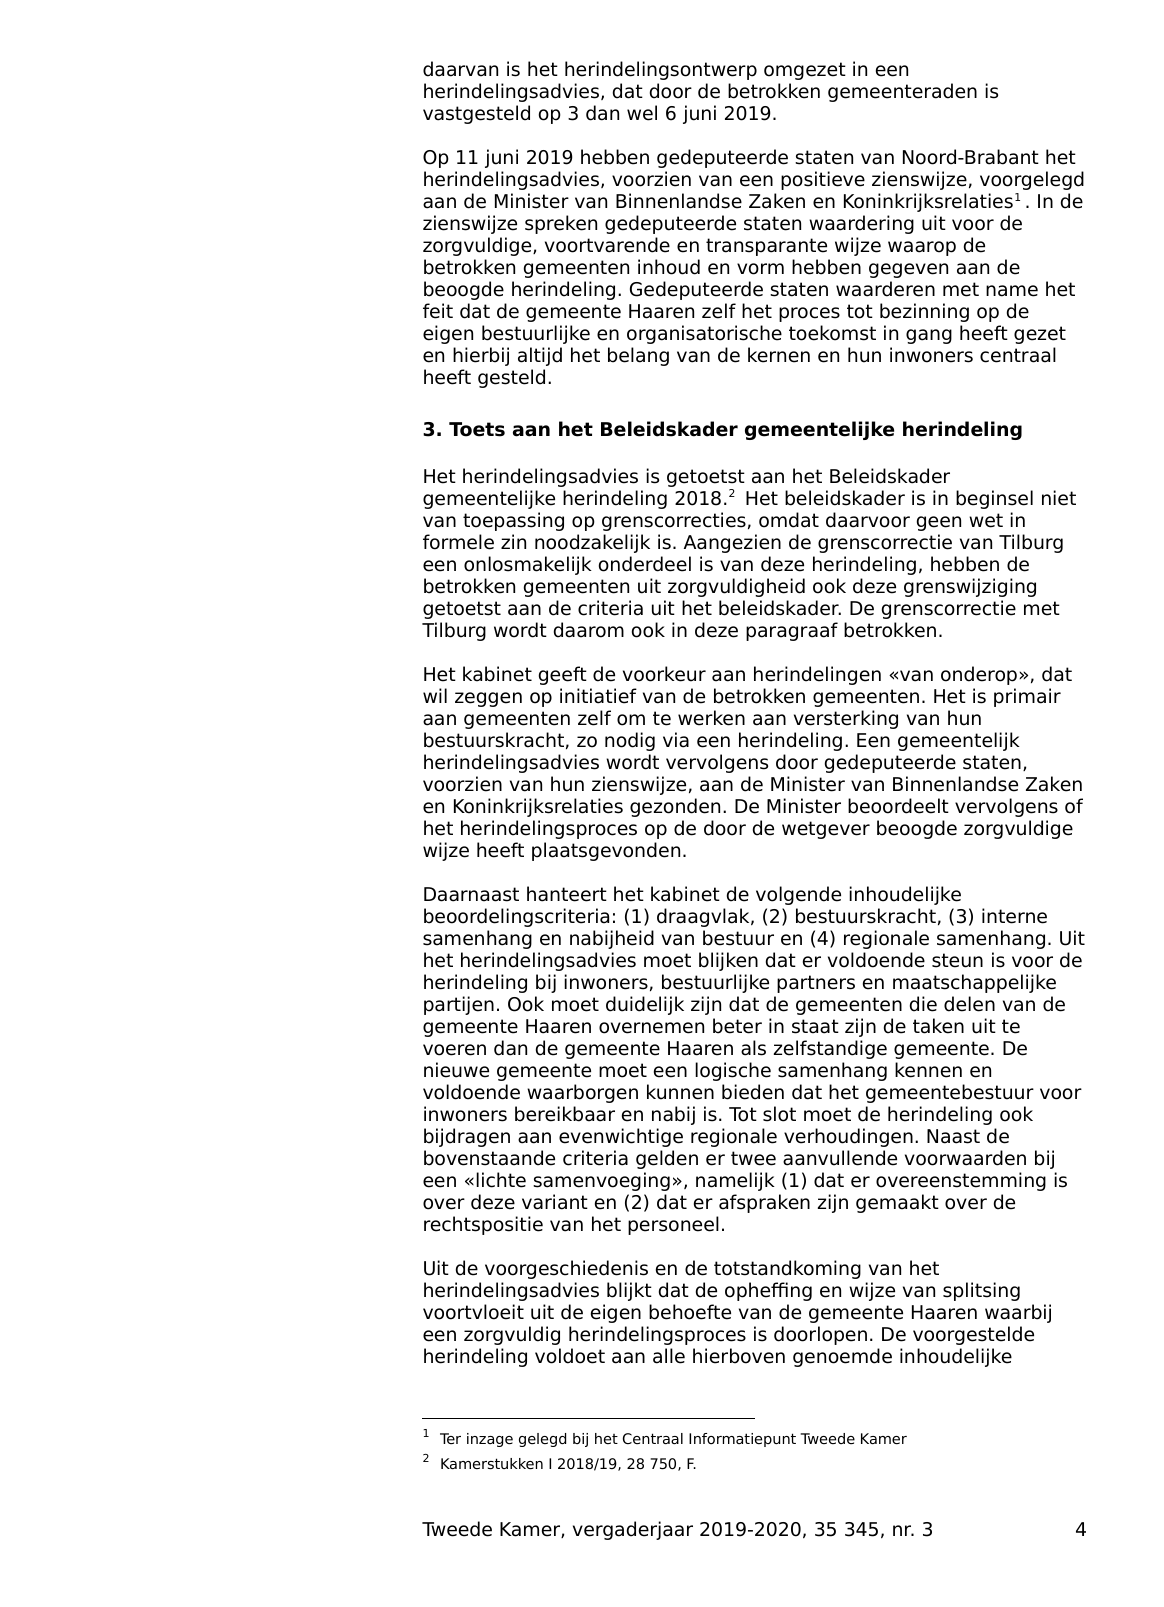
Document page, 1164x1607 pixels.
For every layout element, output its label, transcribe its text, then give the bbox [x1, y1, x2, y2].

text Het kabinet geeft de voorkeur aan herindelingen «van onderop», dat wil zeggen op initiatief van de betrokken gemeenten. Het is primair aan gemeenten zelf om te werken aan versterking van hun bestuurskracht, zo nodig via een herindeling. Een gemeentelijk herindelingsadvies wordt vervolgens door gedeputeerde staten, voorzien van hun zienswijze, aan de Minister van Binnenlandse Zaken en Koninkrijksrelaties gezonden. De Minister beoordeelt vervolgens of het herindelingsproces op de door de wetgever beoogde zorgvuldige wijze heeft plaatsgevonden. [422, 664, 1087, 862]
text Uit de voorgeschiedenis en de totstandkoming van het herindelingsadvies blijkt dat de opheffing en wijze van splitsing voortvloeit uit de eigen behoefte van de gemeente Haaren waarbij een zorgvuldig herindelingsproces is doorlopen. De voorgestelde herindeling voldoet aan alle hierboven genoemde inhoudelijke [422, 1258, 1087, 1368]
subtitle 3. Toets aan het Beleidskader gemeentelijke herindeling [422, 419, 1087, 441]
text daarvan is het herindelingsontwerp omgezet in een herindelingsadvies, dat door de betrokken gemeenteraden is vastgesteld op 3 dan wel 6 juni 2019. [422, 59, 1087, 125]
text Kamerstukken I 2018/19, 28 750, F. [422, 1452, 1087, 1474]
text Het herindelingsadvies is getoetst aan het Beleidskader gemeentelijke herindeling 2018. Het beleidskader is in beginsel niet van toepassing op grenscorrecties, omdat daarvoor geen wet in formele zin noodzakelijk is. Aangezien de grenscorrectie van Tilburg een onlosmakelijk onderdeel is van deze herindeling, hebben de betrokken gemeenten uit zorgvuldigheid ook deze grenswijziging getoetst aan de criteria uit het beleidskader. De grenscorrectie met Tilburg wordt daarom ook in deze paragraaf betrokken. [422, 466, 1087, 642]
text Ter inzage gelegd bij het Centraal Informatiepunt Tweede Kamer [422, 1427, 1087, 1449]
text Daarnaast hanteert het kabinet de volgende inhoudelijke beoordelingscriteria: (1) draagvlak, (2) bestuurskracht, (3) interne samenhang en nabijheid van bestuur en (4) regionale samenhang. Uit het herindelingsadvies moet blijken dat er voldoende steun is voor de herindeling bij inwoners, bestuurlijke partners en maatschappelijke partijen. Ook moet duidelijk zijn dat de gemeenten die delen van de gemeente Haaren overnemen beter in staat zijn de taken uit te voeren dan de gemeente Haaren als zelfstandige gemeente. De nieuwe gemeente moet een logische samenhang kennen en voldoende waarborgen kunnen bieden dat het gemeentebestuur voor inwoners bereikbaar en nabij is. Tot slot moet de herindeling ook bijdragen aan evenwichtige regionale verhoudingen. Naast de bovenstaande criteria gelden er twee aanvullende voorwaarden bij een «lichte samenvoeging», namelijk (1) dat er overeenstemming is over deze variant en (2) dat er afspraken zijn gemaakt over de rechtspositie van het personeel. [422, 884, 1087, 1236]
text Op 11 juni 2019 hebben gedeputeerde staten van Noord-Brabant het herindelingsadvies, voorzien van een positieve zienswijze, voorgelegd aan de Minister van Binnenlandse Zaken en Koninkrijksrelaties. In de zienswijze spreken gedeputeerde staten waardering uit voor de zorgvuldige, voortvarende en transparante wijze waarop de betrokken gemeenten inhoud en vorm hebben gegeven aan de beoogde herindeling. Gedeputeerde staten waarderen met name het feit dat de gemeente Haaren zelf het proces tot bezinning op de eigen bestuurlijke en organisatorische toekomst in gang heeft gezet en hierbij altijd het belang van de kernen en hun inwoners centraal heeft gesteld. [422, 147, 1087, 389]
